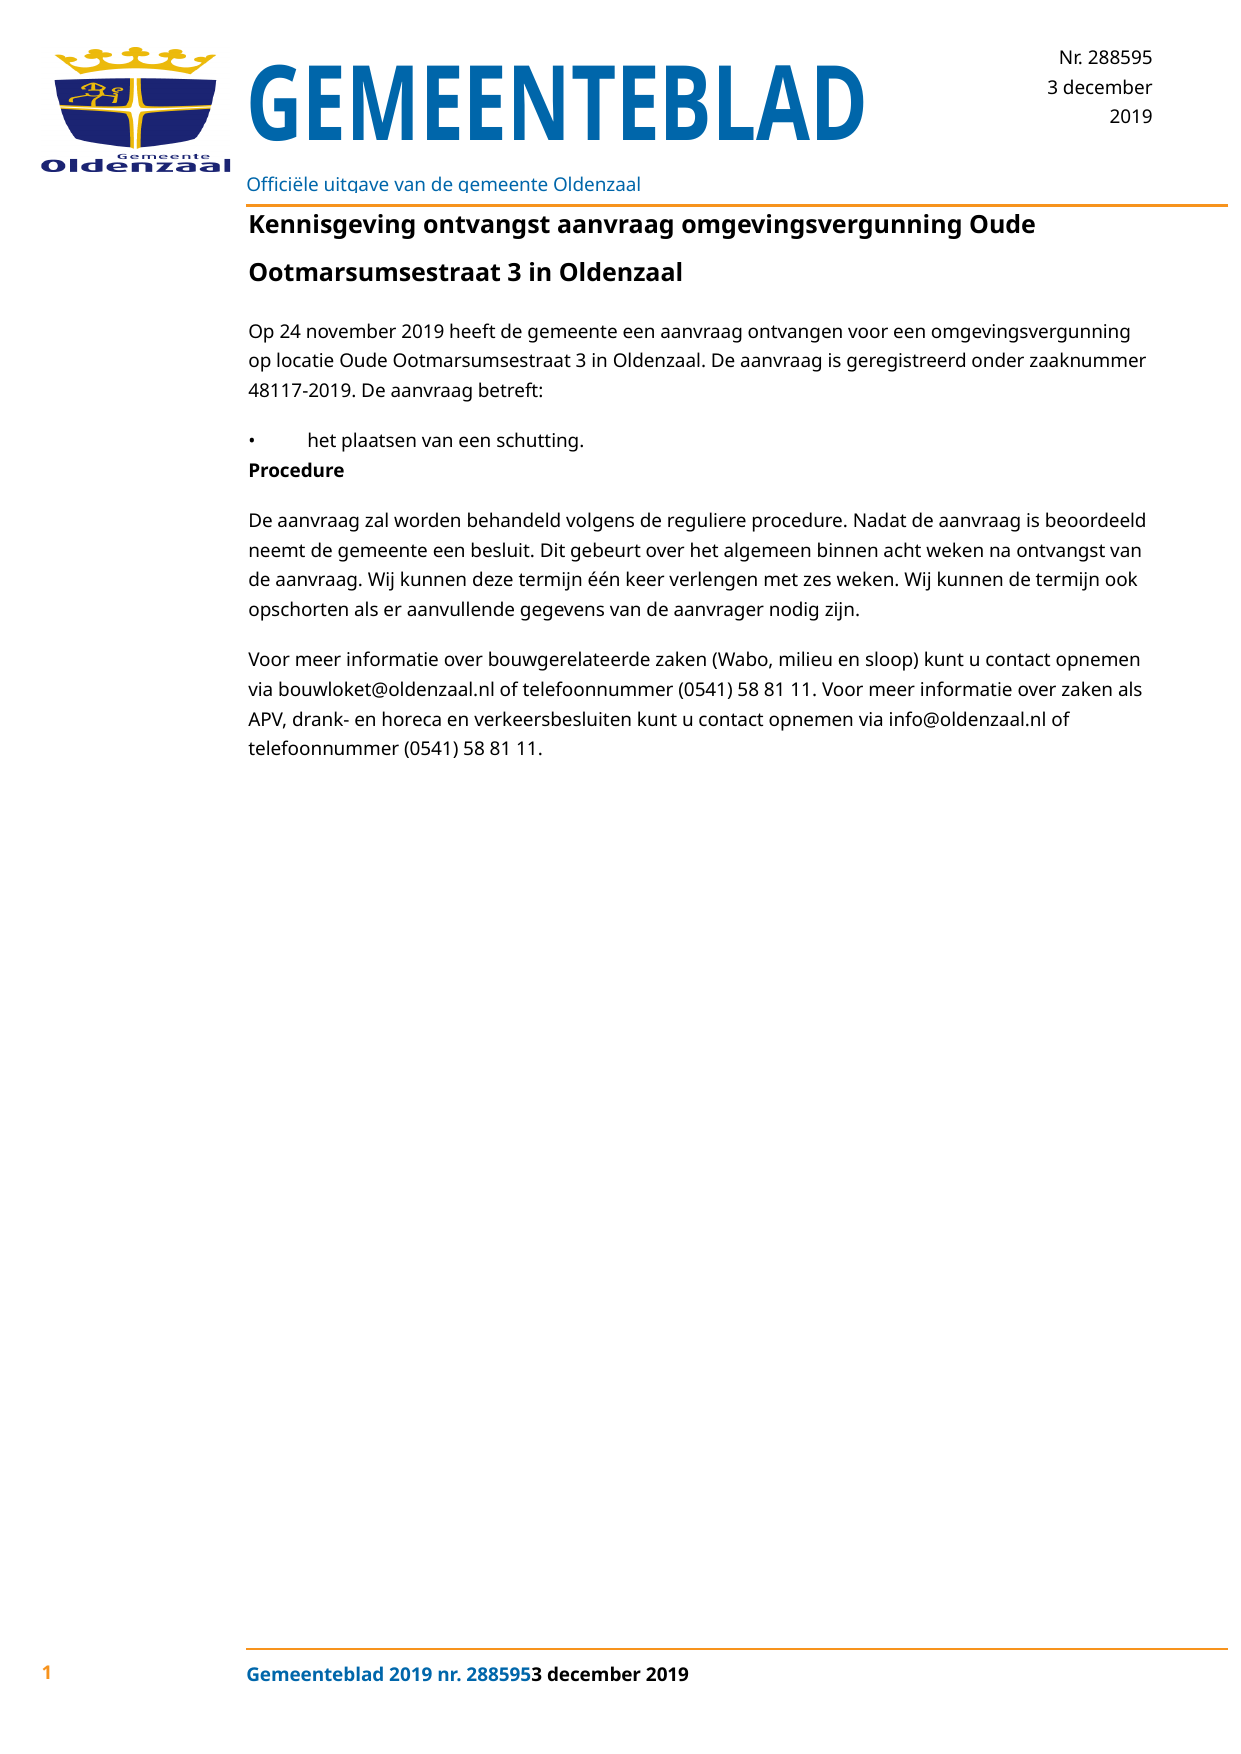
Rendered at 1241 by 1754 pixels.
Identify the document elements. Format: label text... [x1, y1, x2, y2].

text Voor meer informatie over bouwgerelateerde zaken (Wabo, milieu en sloop) kunt u contact opnemen via bouwloket@oldenzaal.nl of telefoonnummer (0541) 58 81 11. Voor meer informatie over zaken als APV, drank- en horeca en verkeersbesluiten kunt u contact opnemen via info@oldenzaal.nl of telefoonnummer (0541) 58 81 11. [248, 647, 1152, 761]
text De aanvraag zal worden behandeld volgens de reguliere procedure. Nadat de aanvraag is beoordeeld neemt de gemeente een besluit. Dit gebeurt over het algemeen binnen acht weken na ontvangst van de aanvraag. Wij kunnen deze termijn één keer verlengen met zes weken. Wij kunnen de termijn ook opschorten als er aanvullende gegevens van de aanvrager nodig zijn. [248, 507, 1152, 622]
picture [41, 47, 231, 172]
text Procedure [248, 457, 1152, 483]
list het plaatsen van een schutting. [248, 427, 1152, 453]
text Kennisgeving ontvangst aanvraag omgevingsvergunning Oude Ootmarsumsestraat 3 in Oldenzaal [248, 207, 1152, 288]
text Op 24 november 2019 heeft de gemeente een aanvraag ontvangen voor een omgevingsvergunning op locatie Oude Ootmarsumsestraat 3 in Oldenzaal. De aanvraag is geregistreerd onder zaaknummer 48117-2019. De aanvraag betreft: [248, 318, 1152, 403]
